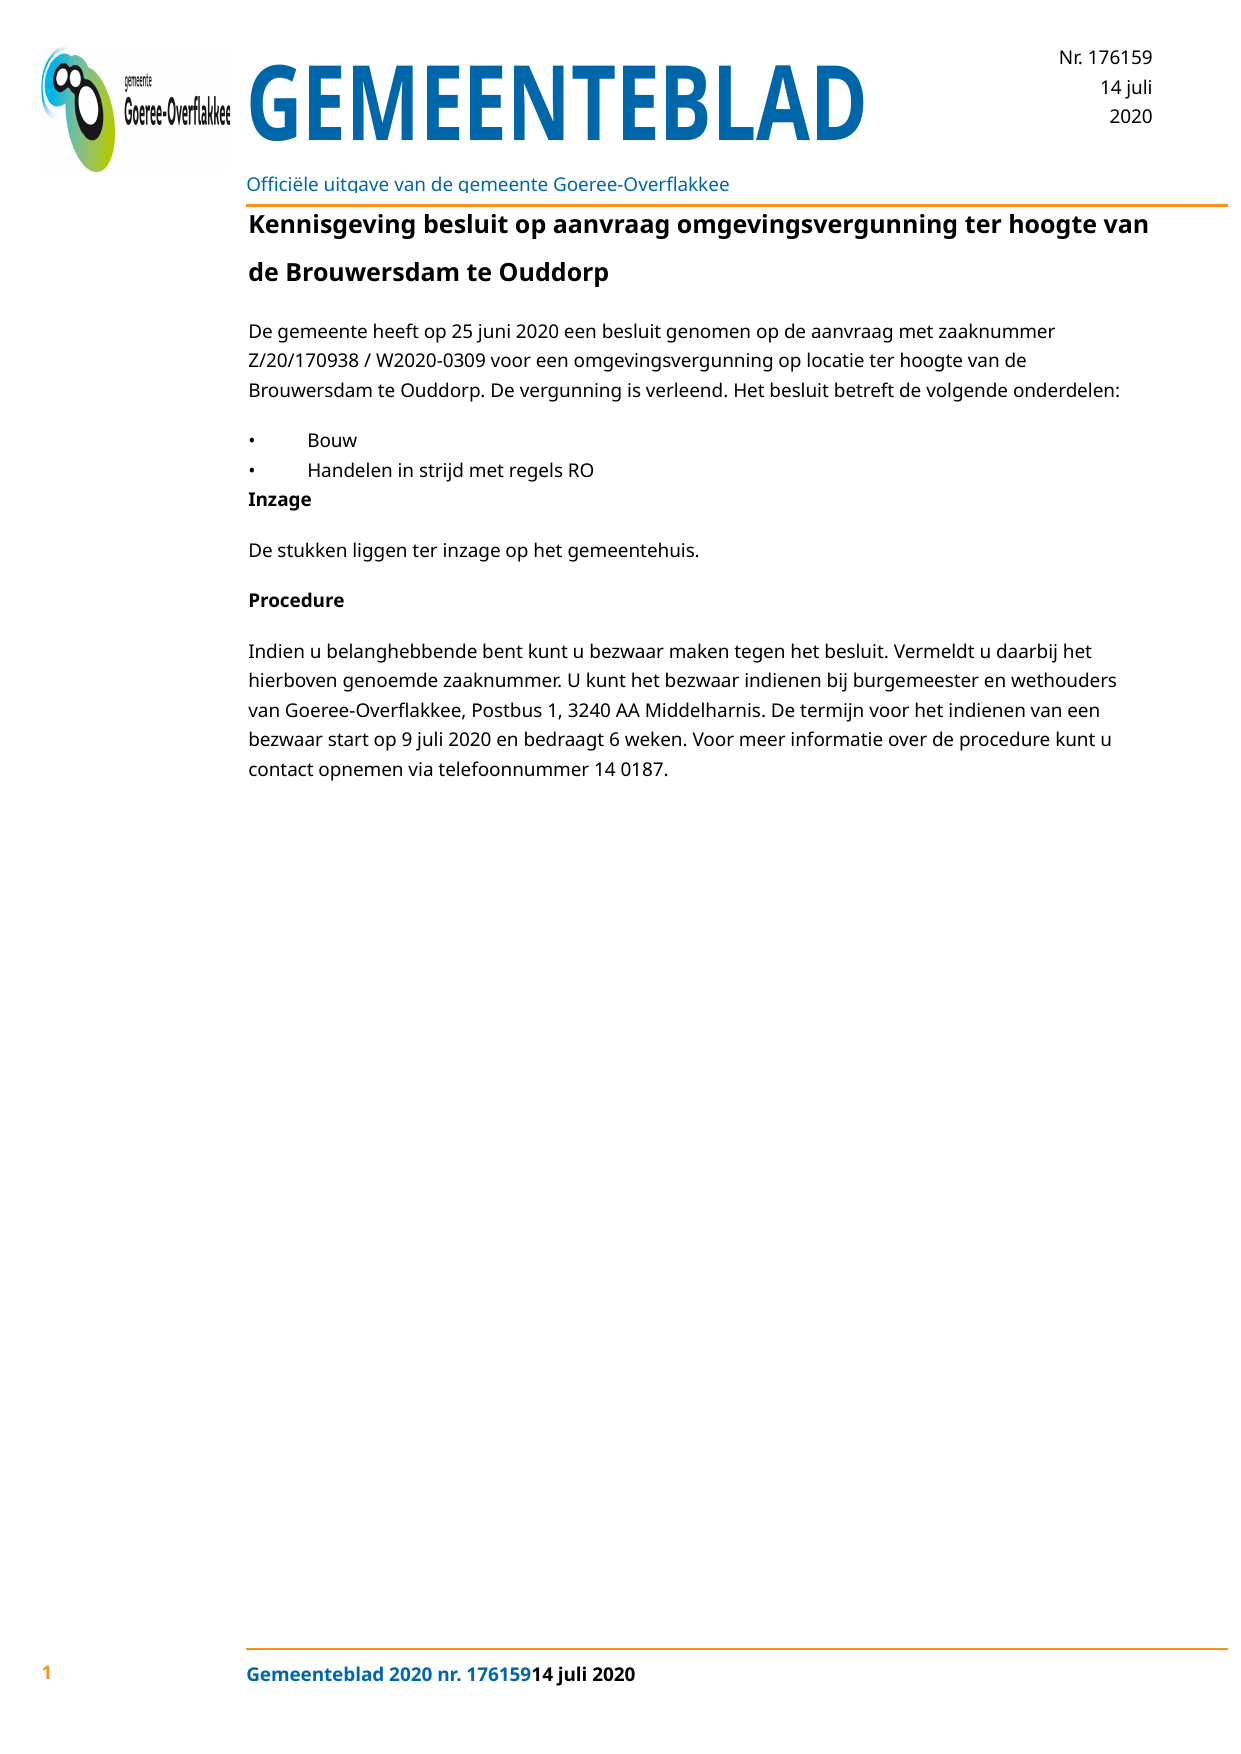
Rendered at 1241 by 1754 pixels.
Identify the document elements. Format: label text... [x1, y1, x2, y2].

picture [41, 47, 231, 172]
text Procedure [248, 587, 1152, 613]
text Inzage [248, 487, 1152, 512]
text Kennisgeving besluit op aanvraag omgevingsvergunning ter hoogte van de Brouwersdam te Ouddorp [248, 207, 1152, 288]
list Bouw [248, 427, 1152, 453]
text De stukken liggen ter inzage op het gemeentehuis. [248, 537, 1152, 563]
list Handelen in strijd met regels RO [248, 457, 1152, 483]
text Indien u belanghebbende bent kunt u bezwaar maken tegen het besluit. Vermeldt u daarbij het hierboven genoemde zaaknummer. U kunt het bezwaar indienen bij burgemeester en wethouders van Goeree-Overflakkee, Postbus 1, 3240 AA Middelharnis. De termijn voor het indienen van een bezwaar start op 9 juli 2020 en bedraagt 6 weken. Voor meer informatie over de procedure kunt u contact opnemen via telefoonnummer 14 0187. [248, 638, 1152, 782]
text De gemeente heeft op 25 juni 2020 een besluit genomen op de aanvraag met zaaknummer Z/20/170938 / W2020-0309 voor een omgevingsvergunning op locatie ter hoogte van de Brouwersdam te Ouddorp. De vergunning is verleend. Het besluit betreft de volgende onderdelen: [248, 318, 1152, 403]
